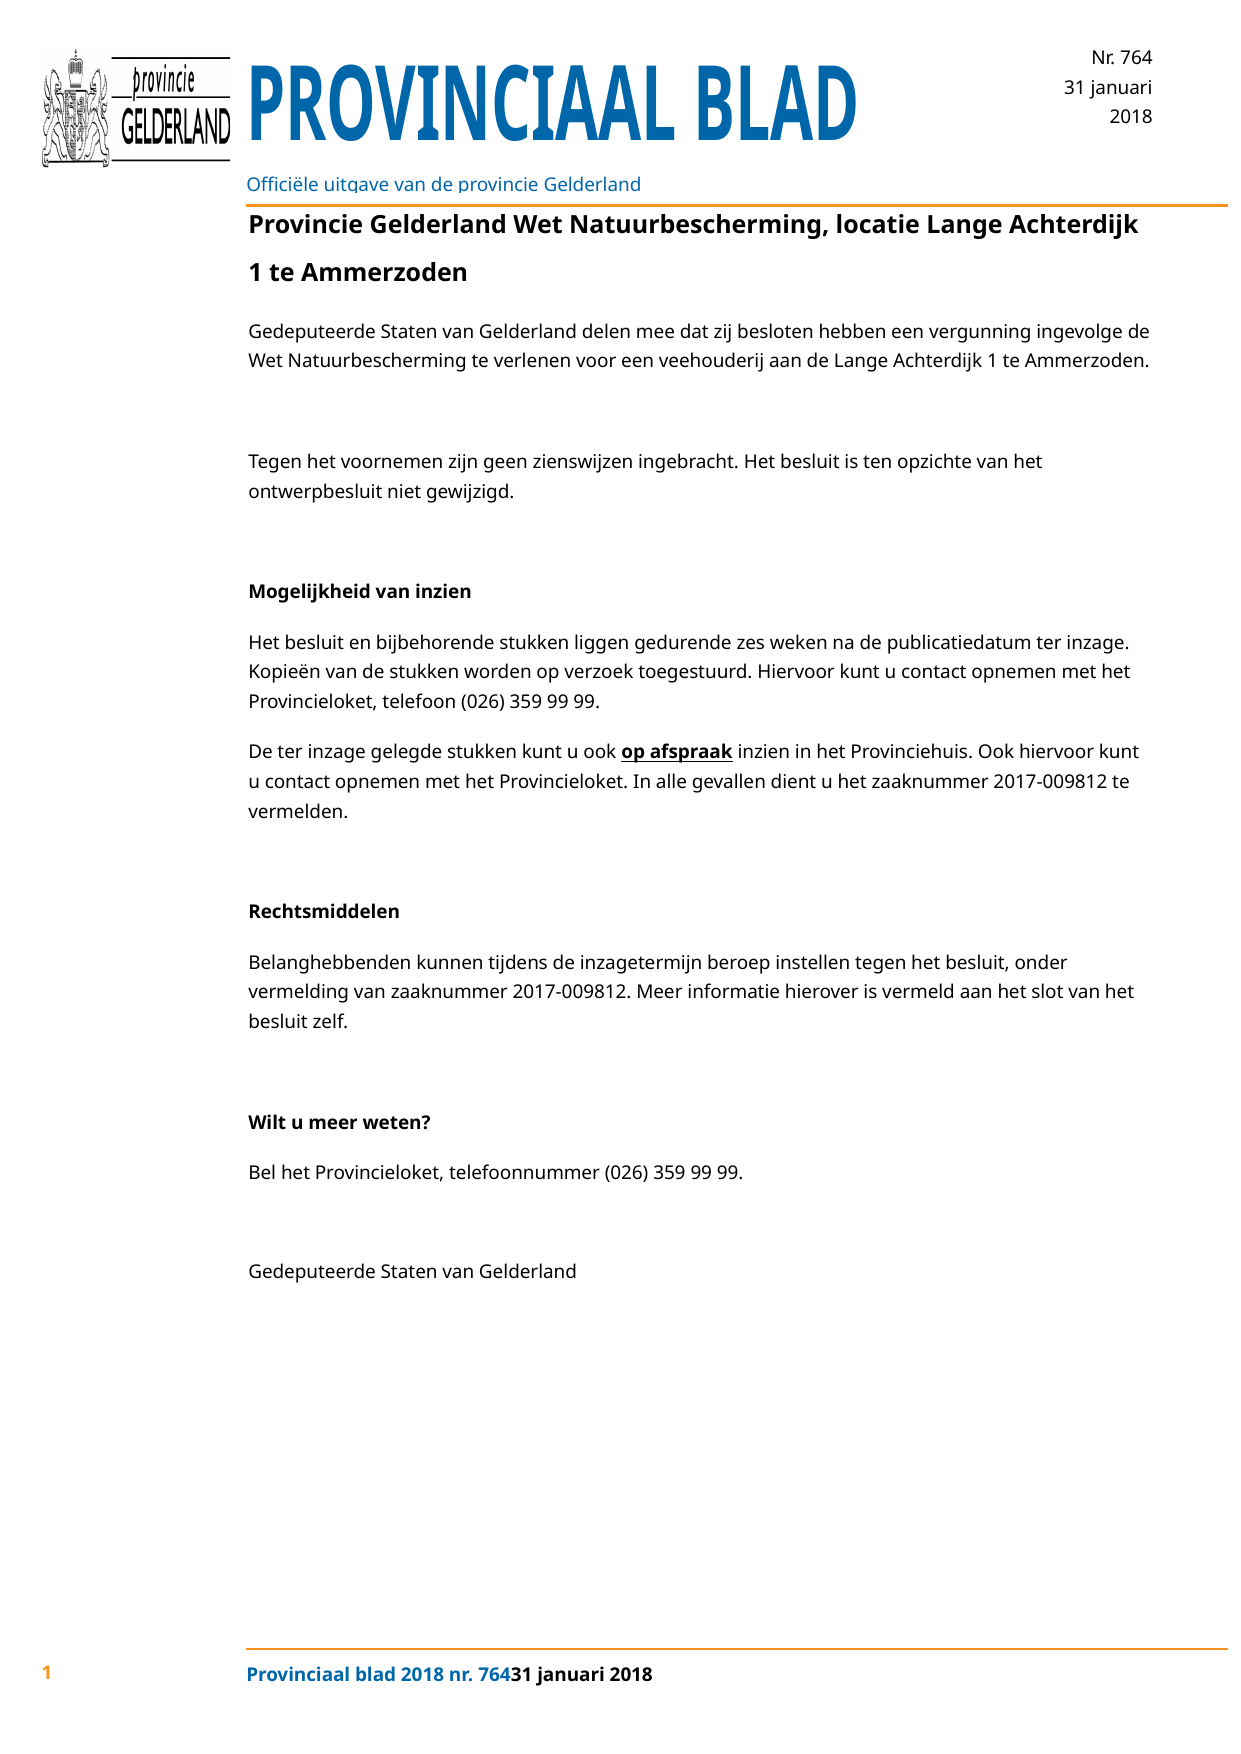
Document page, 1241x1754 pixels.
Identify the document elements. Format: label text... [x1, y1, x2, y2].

text Wilt u meer weten? [248, 1109, 1152, 1135]
text Bel het Provincieloket, telefoonnummer (026) 359 99 99. [248, 1159, 1152, 1185]
text Gedeputeerde Staten van Gelderland [248, 1258, 1152, 1283]
text De ter inzage gelegde stukken kunt u ook op afspraak inzien in het Provinciehuis. Ook hiervoor kunt u contact opnemen met het Provincieloket. In alle gevallen dient u het zaaknummer 2017-009812 te vermelden. [248, 739, 1152, 824]
text Het besluit en bijbehorende stukken liggen gedurende zes weken na de publicatiedatum ter inzage. Kopieën van de stukken worden op verzoek toegestuurd. Hiervoor kunt u contact opnemen met het Provincieloket, telefoon (026) 359 99 99. [248, 629, 1152, 714]
text Mogelijkheid van inzien [248, 579, 1152, 604]
text Gedeputeerde Staten van Gelderland delen mee dat zij besloten hebben een vergunning ingevolge de Wet Natuurbescherming te verlenen voor een veehouderij aan de Lange Achterdijk 1 te Ammerzoden. [248, 318, 1152, 373]
text Tegen het voornemen zijn geen zienswijzen ingebracht. Het besluit is ten opzichte van het ontwerpbesluit niet gewijzigd. [248, 448, 1152, 504]
text Rechtsmiddelen [248, 899, 1152, 924]
picture [41, 47, 231, 172]
text Belanghebbenden kunnen tijdens de inzagetermijn beroep instellen tegen het besluit, onder vermelding van zaaknummer 2017-009812. Meer informatie hierover is vermeld aan het slot van het besluit zelf. [248, 949, 1152, 1034]
text Provincie Gelderland Wet Natuurbescherming, locatie Lange Achterdijk 1 te Ammerzoden [248, 207, 1152, 288]
